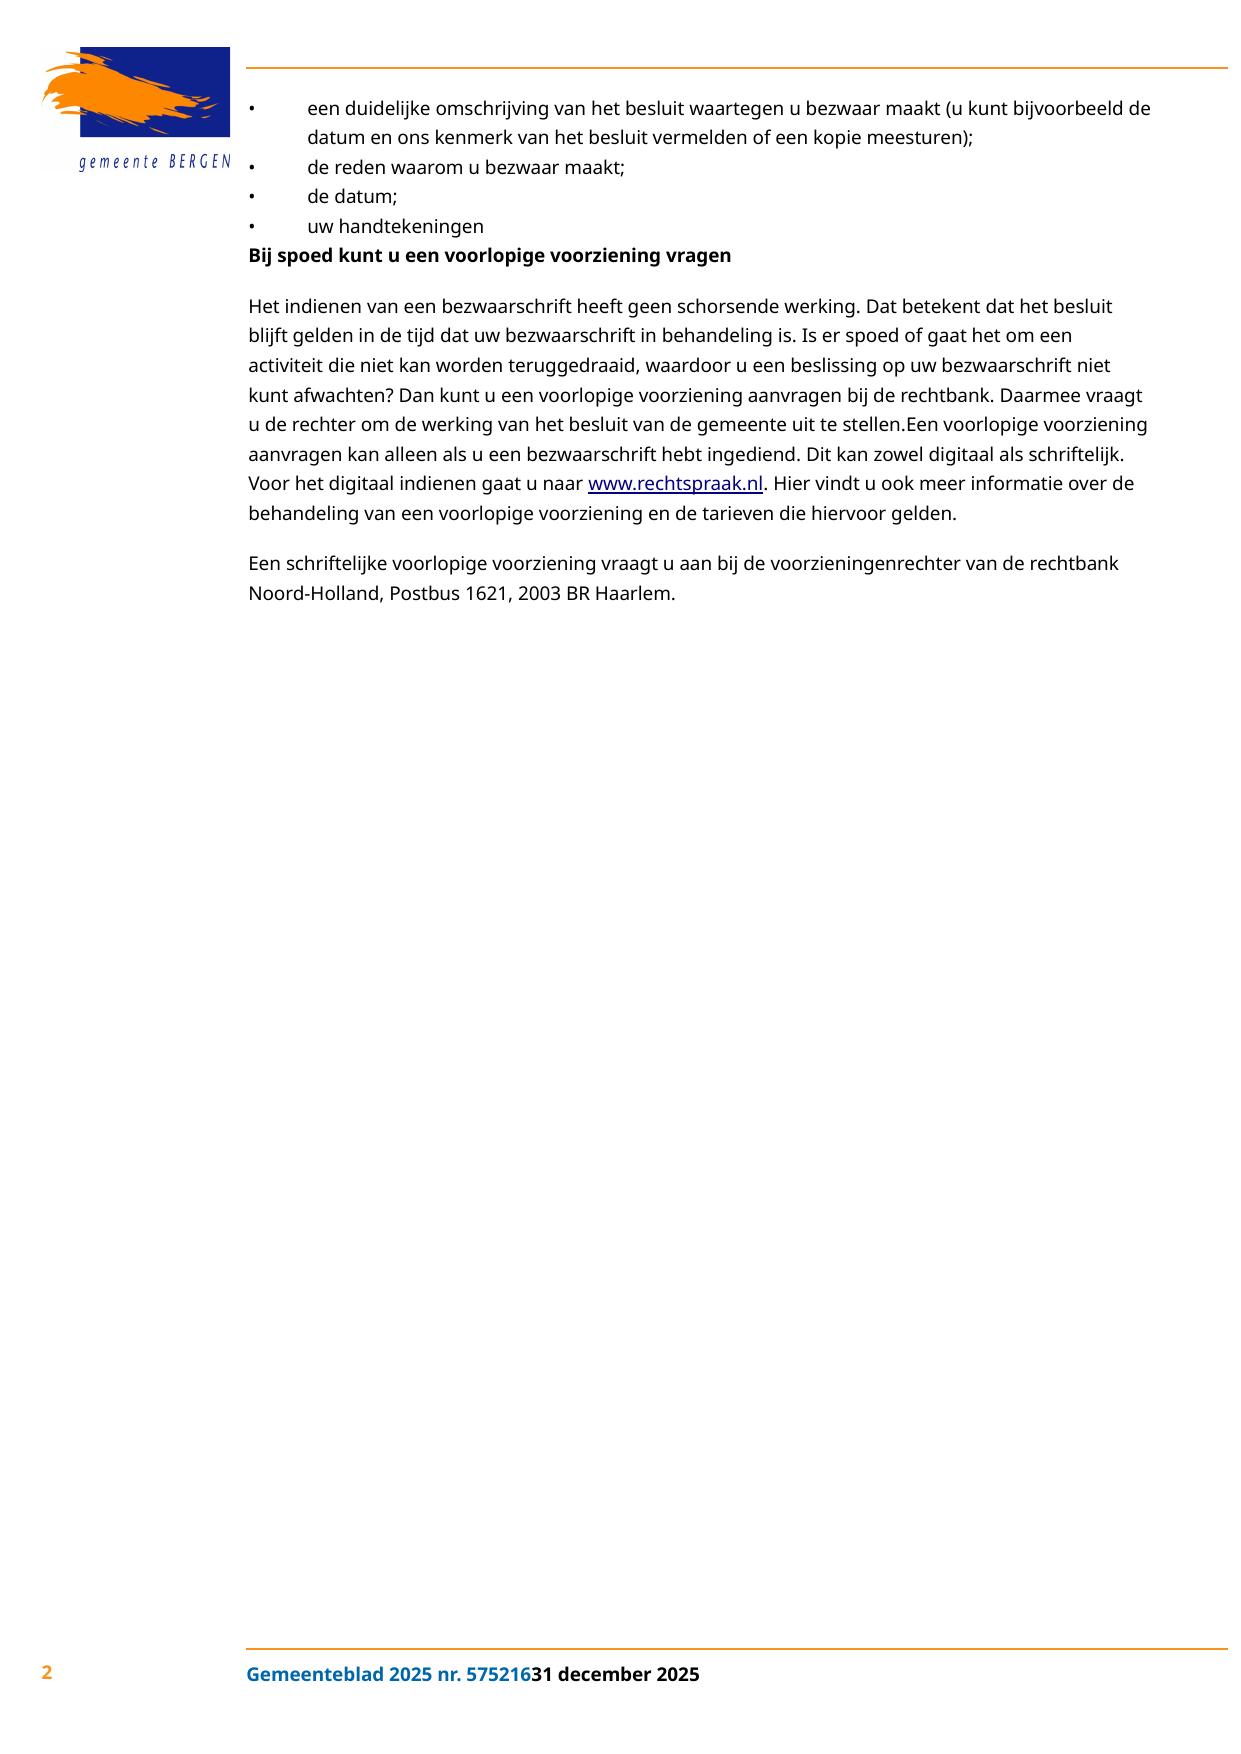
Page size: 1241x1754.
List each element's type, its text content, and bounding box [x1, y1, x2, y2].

text Het indienen van een bezwaarschrift heeft geen schorsende werking. Dat betekent dat het besluit blijft gelden in de tijd dat uw bezwaarschrift in behandeling is. Is er spoed of gaat het om een activiteit die niet kan worden teruggedraaid, waardoor u een beslissing op uw bezwaarschrift niet kunt afwachten? Dan kunt u een voorlopige voorziening aanvragen bij de rechtbank. Daarmee vraagt u de rechter om de werking van het besluit van de gemeente uit te stellen.Een voorlopige voorziening aanvragen kan alleen als u een bezwaarschrift hebt ingediend. Dit kan zowel digitaal als schriftelijk. Voor het digitaal indienen gaat u naar www.rechtspraak.nl. Hier vindt u ook meer informatie over de behandeling van een voorlopige voorziening en de tarieven die hiervoor gelden. [248, 293, 1152, 526]
list uw handtekeningen [248, 213, 1152, 239]
list de reden waarom u bezwaar maakt; [248, 154, 1152, 180]
list een duidelijke omschrijving van het besluit waartegen u bezwaar maakt (u kunt bijvoorbeeld de datum en ons kenmerk van het besluit vermelden of een kopie meesturen); [248, 95, 1152, 150]
text Bij spoed kunt u een voorlopige voorziening vragen [248, 243, 1152, 268]
picture [41, 47, 231, 172]
text Een schriftelijke voorlopige voorziening vraagt u aan bij de voorzieningenrechter van de rechtbank Noord-Holland, Postbus 1621, 2003 BR Haarlem. [248, 551, 1152, 606]
list de datum; [248, 183, 1152, 209]
